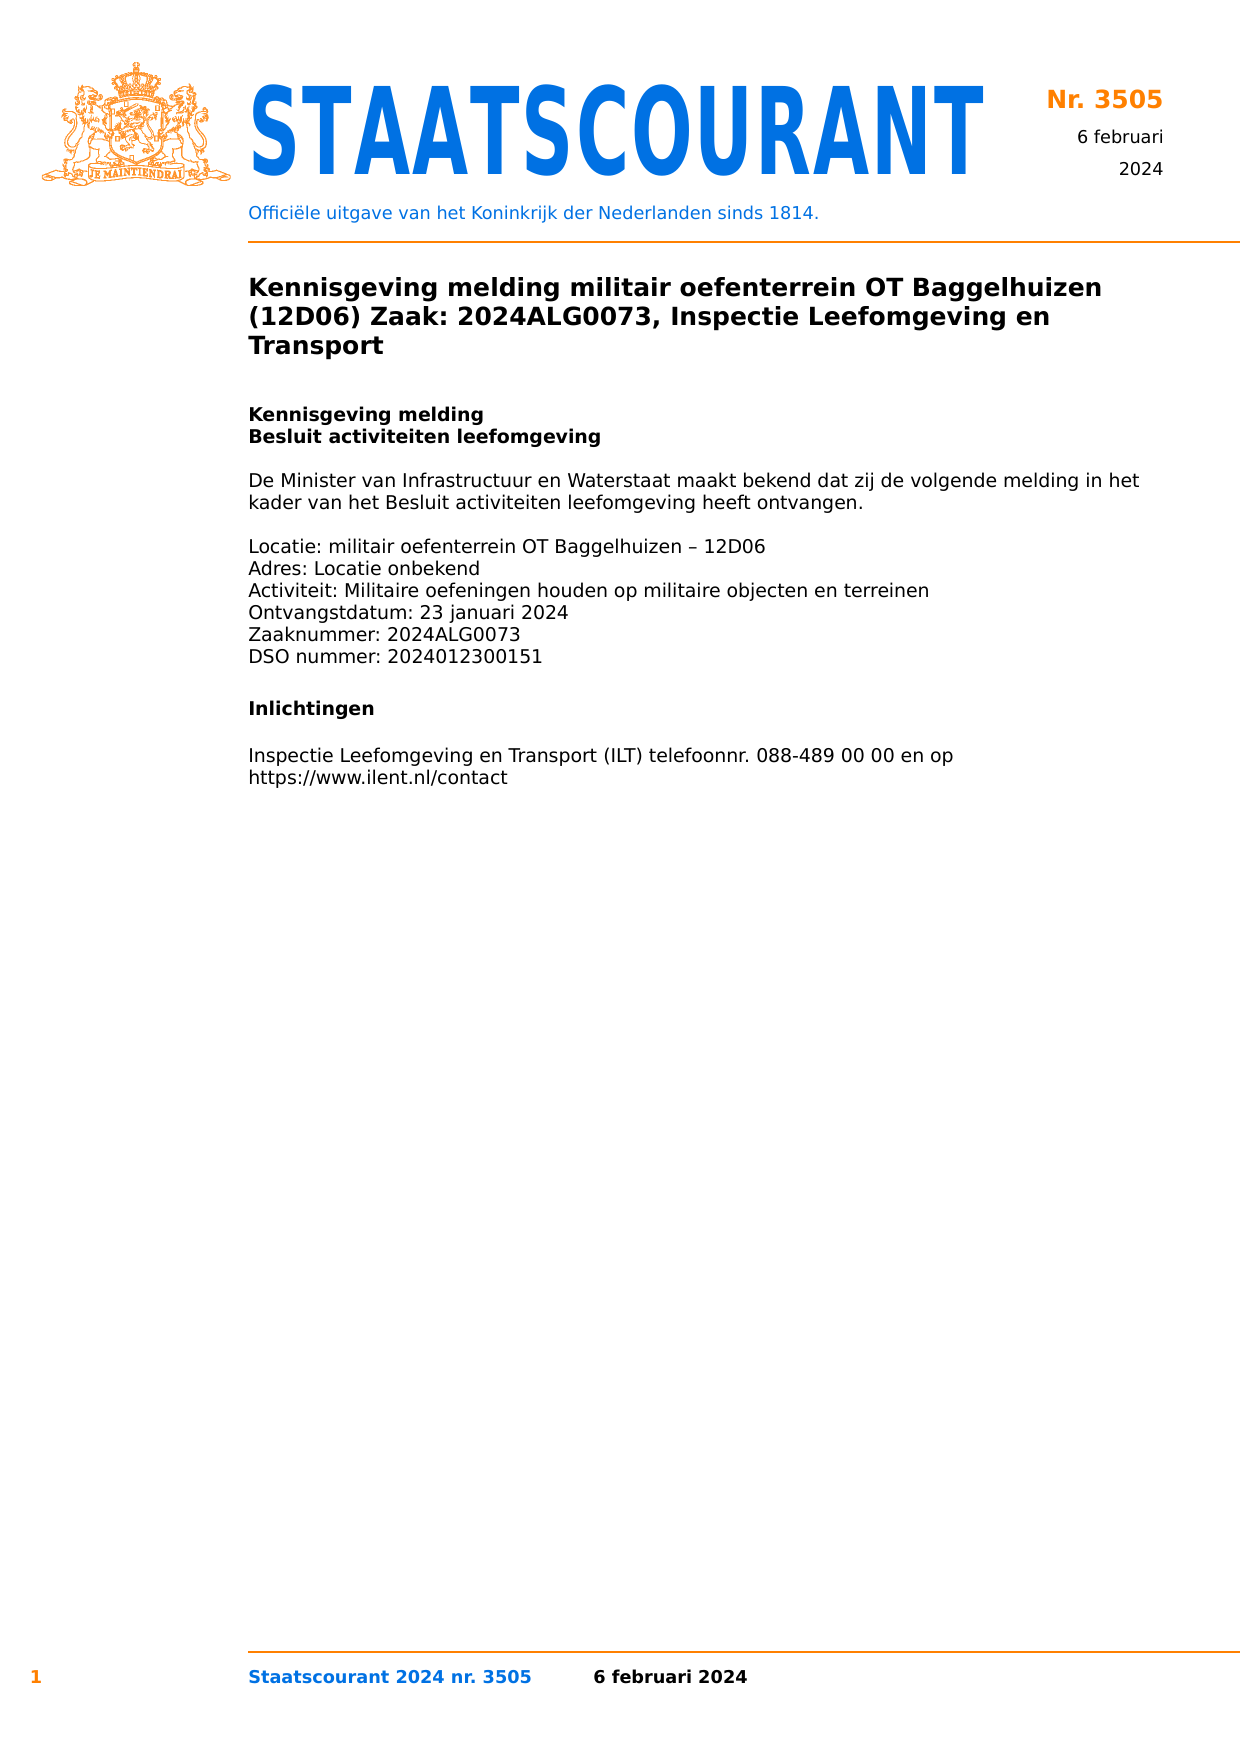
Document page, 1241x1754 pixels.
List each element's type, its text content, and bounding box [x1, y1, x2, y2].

table_cell 6 februari [998, 121, 1240, 153]
text De Minister van Infrastructuur en Waterstaat maakt bekend dat zij de volgende melding in het kader van het Besluit activiteiten leefomgeving heeft ontvangen. [248, 470, 1163, 514]
text DSO nummer: 2024012300151 [248, 646, 1163, 668]
text Kennisgeving melding [248, 404, 1163, 426]
table_header [25, 62, 248, 241]
text Activiteit: Militaire oefeningen houden op militaire objecten en terreinen [248, 580, 1163, 602]
table_cell Officiële uitgave van het Koninkrijk der Nederlanden sinds 1814. [248, 203, 1240, 241]
text Besluit activiteiten leefomgeving [248, 426, 1163, 448]
table_header STAATSCOURANT [248, 62, 998, 203]
picture [41, 62, 231, 186]
text Adres: Locatie onbekend [248, 558, 1163, 580]
text Ontvangstdatum: 23 januari 2024 [248, 602, 1163, 624]
table_header Nr. 3505 [998, 62, 1240, 121]
text Zaaknummer: 2024ALG0073 [248, 624, 1163, 646]
subtitle Inlichtingen [248, 698, 1163, 720]
subtitle Kennisgeving melding militair oefenterrein OT Baggelhuizen (12D06) Zaak: 2024ALG0073, Inspectie Leefomgeving en Transport [248, 273, 1163, 361]
text Inspectie Leefomgeving en Transport (ILT) telefoonnr. 088-489 00 00 en op https://www.ilent.nl/contact [248, 745, 1163, 789]
text Locatie: militair oefenterrein OT Baggelhuizen – 12D06 [248, 536, 1163, 558]
table_cell 2024 [998, 153, 1240, 203]
